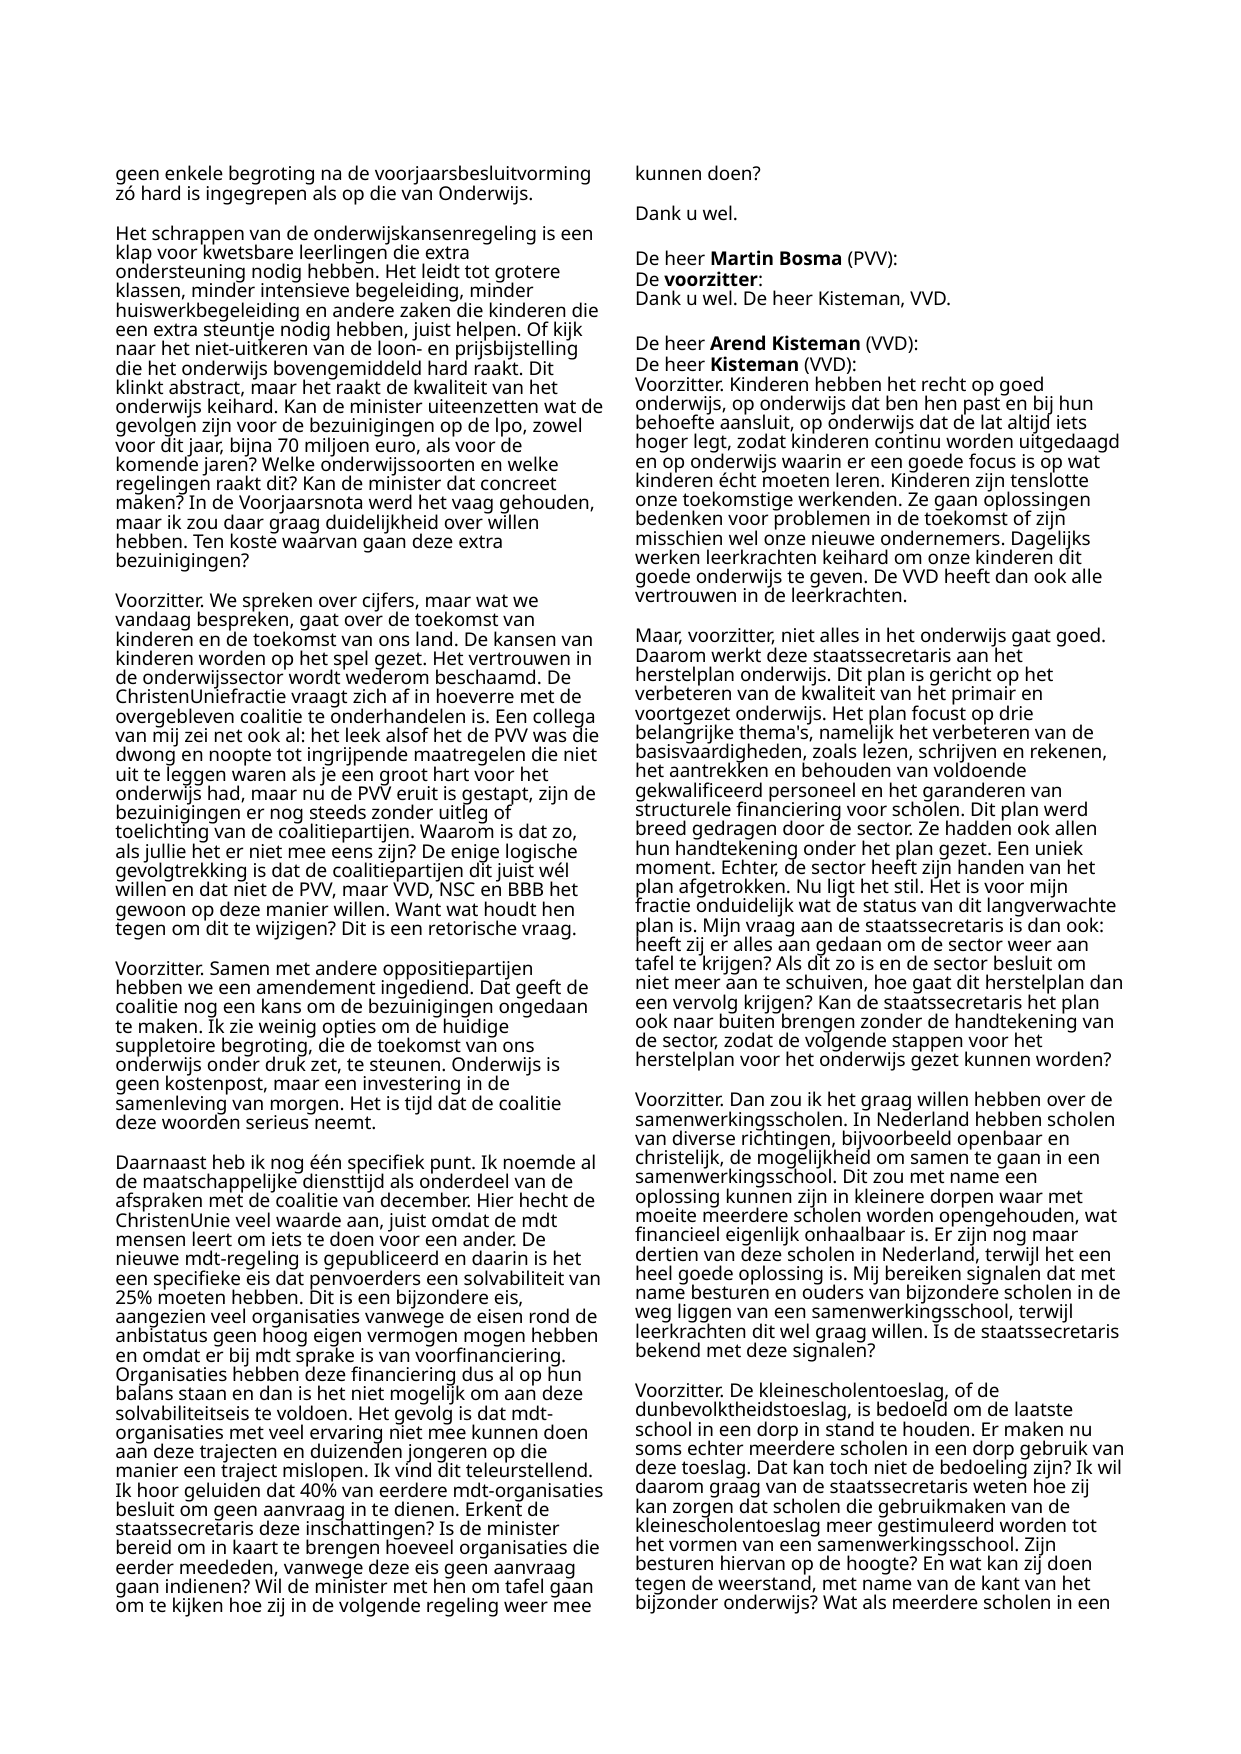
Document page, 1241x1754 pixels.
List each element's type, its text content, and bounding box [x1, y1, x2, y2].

text Maar, voorzitter, niet alles in het onderwijs gaat goed. Daarom werkt deze staatssecretaris aan het herstelplan onderwijs. Dit plan is gericht op het verbeteren van de kwaliteit van het primair en voortgezet onderwijs. Het plan focust op drie belangrijke thema's, namelijk het verbeteren van de basisvaardigheden, zoals lezen, schrijven en rekenen, het aantrekken en behouden van voldoende gekwalificeerd personeel en het garanderen van structurele financiering voor scholen. Dit plan werd breed gedragen door de sector. Ze hadden ook allen hun handtekening onder het plan gezet. Een uniek moment. Echter, de sector heeft zijn handen van het plan afgetrokken. Nu ligt het stil. Het is voor mijn fractie onduidelijk wat de status van dit langverwachte plan is. Mijn vraag aan de staatssecretaris is dan ook: heeft zij er alles aan gedaan om de sector weer aan tafel te krijgen? Als dit zo is en de sector besluit om niet meer aan te schuiven, hoe gaat dit herstelplan dan een vervolg krijgen? Kan de staatssecretaris het plan ook naar buiten brengen zonder de handtekening van de sector, zodat de volgende stappen voor het herstelplan voor het onderwijs gezet kunnen worden? [635, 627, 1125, 1071]
text Daarnaast heb ik nog één specifiek punt. Ik noemde al de maatschappelijke diensttijd als onderdeel van de afspraken met de coalitie van december. Hier hecht de ChristenUnie veel waarde aan, juist omdat de mdt mensen leert om iets te doen voor een ander. De nieuwe mdt-regeling is gepubliceerd en daarin is het een specifieke eis dat penvoerders een solvabiliteit van 25% moeten hebben. Dit is een bijzondere eis, aangezien veel organisaties vanwege de eisen rond de anbistatus geen hoog eigen vermogen mogen hebben en omdat er bij mdt sprake is van voorfinanciering. Organisaties hebben deze financiering dus al op hun balans staan en dan is het niet mogelijk om aan deze solvabiliteitseis te voldoen. Het gevolg is dat mdt-organisaties met veel ervaring niet mee kunnen doen aan deze trajecten en duizenden jongeren op die manier een traject mislopen. Ik vind dit teleurstellend. Ik hoor geluiden dat 40% van eerdere mdt-organisaties besluit om geen aanvraag in te dienen. Erkent de staatssecretaris deze inschattingen? Is de minister bereid om in kaart te brengen hoeveel organisaties die eerder meededen, vanwege deze eis geen aanvraag gaan indienen? Wil de minister met hen om tafel gaan om te kijken hoe zij in de volgende regeling weer mee [115, 1154, 605, 1616]
text Dank u wel. De heer Kisteman, VVD. [635, 290, 1125, 310]
text Het schrappen van de onderwijskansenregeling is een klap voor kwetsbare leerlingen die extra ondersteuning nodig hebben. Het leidt tot grotere klassen, minder intensieve begeleiding, minder huiswerkbegeleiding en andere zaken die kinderen die een extra steuntje nodig hebben, juist helpen. Of kijk naar het niet-uitkeren van de loon- en prijsbijstelling die het onderwijs bovengemiddeld hard raakt. Dit klinkt abstract, maar het raakt de kwaliteit van het onderwijs keihard. Kan de minister uiteenzetten wat de gevolgen zijn voor de bezuinigingen op de lpo, zowel voor dit jaar, bijna 70 miljoen euro, als voor de komende jaren? Welke onderwijssoorten en welke regelingen raakt dit? Kan de minister dat concreet maken? In de Voorjaarsnota werd het vaag gehouden, maar ik zou daar graag duidelijkheid over willen hebben. Ten koste waarvan gaan deze extra bezuinigingen? [115, 224, 605, 571]
text De heer Martin Bosma (PVV): [635, 245, 1125, 271]
text De heer Kisteman (VVD): [635, 356, 1125, 376]
text Dank u wel. [635, 205, 1125, 224]
text geen enkele begroting na de voorjaarsbesluitvorming zó hard is ingegrepen als op die van Onderwijs. [115, 165, 605, 204]
text Voorzitter. Dan zou ik het graag willen hebben over de samenwerkingsscholen. In Nederland hebben scholen van diverse richtingen, bijvoorbeeld openbaar en christelijk, de mogelijkheid om samen te gaan in een samenwerkingsschool. Dit zou met name een oplossing kunnen zijn in kleinere dorpen waar met moeite meerdere scholen worden opengehouden, wat financieel eigenlijk onhaalbaar is. Er zijn nog maar dertien van deze scholen in Nederland, terwijl het een heel goede oplossing is. Mij bereiken signalen dat met name besturen en ouders van bijzondere scholen in de weg liggen van een samenwerkingsschool, terwijl leerkrachten dit wel graag willen. Is de staatssecretaris bekend met deze signalen? [635, 1091, 1125, 1361]
text Voorzitter. We spreken over cijfers, maar wat we vandaag bespreken, gaat over de toekomst van kinderen en de toekomst van ons land. De kansen van kinderen worden op het spel gezet. Het vertrouwen in de onderwijssector wordt wederom beschaamd. De ChristenUniefractie vraagt zich af in hoeverre met de overgebleven coalitie te onderhandelen is. Een collega van mij zei net ook al: het leek alsof het de PVV was die dwong en noopte tot ingrijpende maatregelen die niet uit te leggen waren als je een groot hart voor het onderwijs had, maar nu de PVV eruit is gestapt, zijn de bezuinigingen er nog steeds zonder uitleg of toelichting van de coalitiepartijen. Waarom is dat zo, als jullie het er niet mee eens zijn? De enige logische gevolgtrekking is dat de coalitiepartijen dit juist wél willen en dat niet de PVV, maar VVD, NSC en BBB het gewoon op deze manier willen. Want wat houdt hen tegen om dit te wijzigen? Dit is een retorische vraag. [115, 592, 605, 939]
text Voorzitter. Kinderen hebben het recht op goed onderwijs, op onderwijs dat ben hen past en bij hun behoefte aansluit, op onderwijs dat de lat altijd iets hoger legt, zodat kinderen continu worden uitgedaagd en op onderwijs waarin er een goede focus is op wat kinderen écht moeten leren. Kinderen zijn tenslotte onze toekomstige werkenden. Ze gaan oplossingen bedenken voor problemen in de toekomst of zijn misschien wel onze nieuwe ondernemers. Dagelijks werken leerkrachten keihard om onze kinderen dit goede onderwijs te geven. De VVD heeft dan ook alle vertrouwen in de leerkrachten. [635, 376, 1125, 607]
text Voorzitter. Samen met andere oppositiepartijen hebben we een amendement ingediend. Dat geeft de coalitie nog een kans om de bezuinigingen ongedaan te maken. Ik zie weinig opties om de huidige suppletoire begroting, die de toekomst van ons onderwijs onder druk zet, te steunen. Onderwijs is geen kostenpost, maar een investering in de samenleving van morgen. Het is tijd dat de coalitie deze woorden serieus neemt. [115, 960, 605, 1133]
text De voorzitter: [635, 271, 1125, 290]
text kunnen doen? [635, 165, 1125, 184]
text De heer Arend Kisteman (VVD): [635, 331, 1125, 356]
text Voorzitter. De kleinescholentoeslag, of de dunbevolktheidstoeslag, is bedoeld om de laatste school in een dorp in stand te houden. Er maken nu soms echter meerdere scholen in een dorp gebruik van deze toeslag. Dat kan toch niet de bedoeling zijn? Ik wil daarom graag van de staatssecretaris weten hoe zij kan zorgen dat scholen die gebruikmaken van de kleinescholentoeslag meer gestimuleerd worden tot het vormen van een samenwerkingsschool. Zijn besturen hiervan op de hoogte? En wat kan zij doen tegen de weerstand, met name van de kant van het bijzonder onderwijs? Wat als meerdere scholen in een [635, 1382, 1125, 1613]
